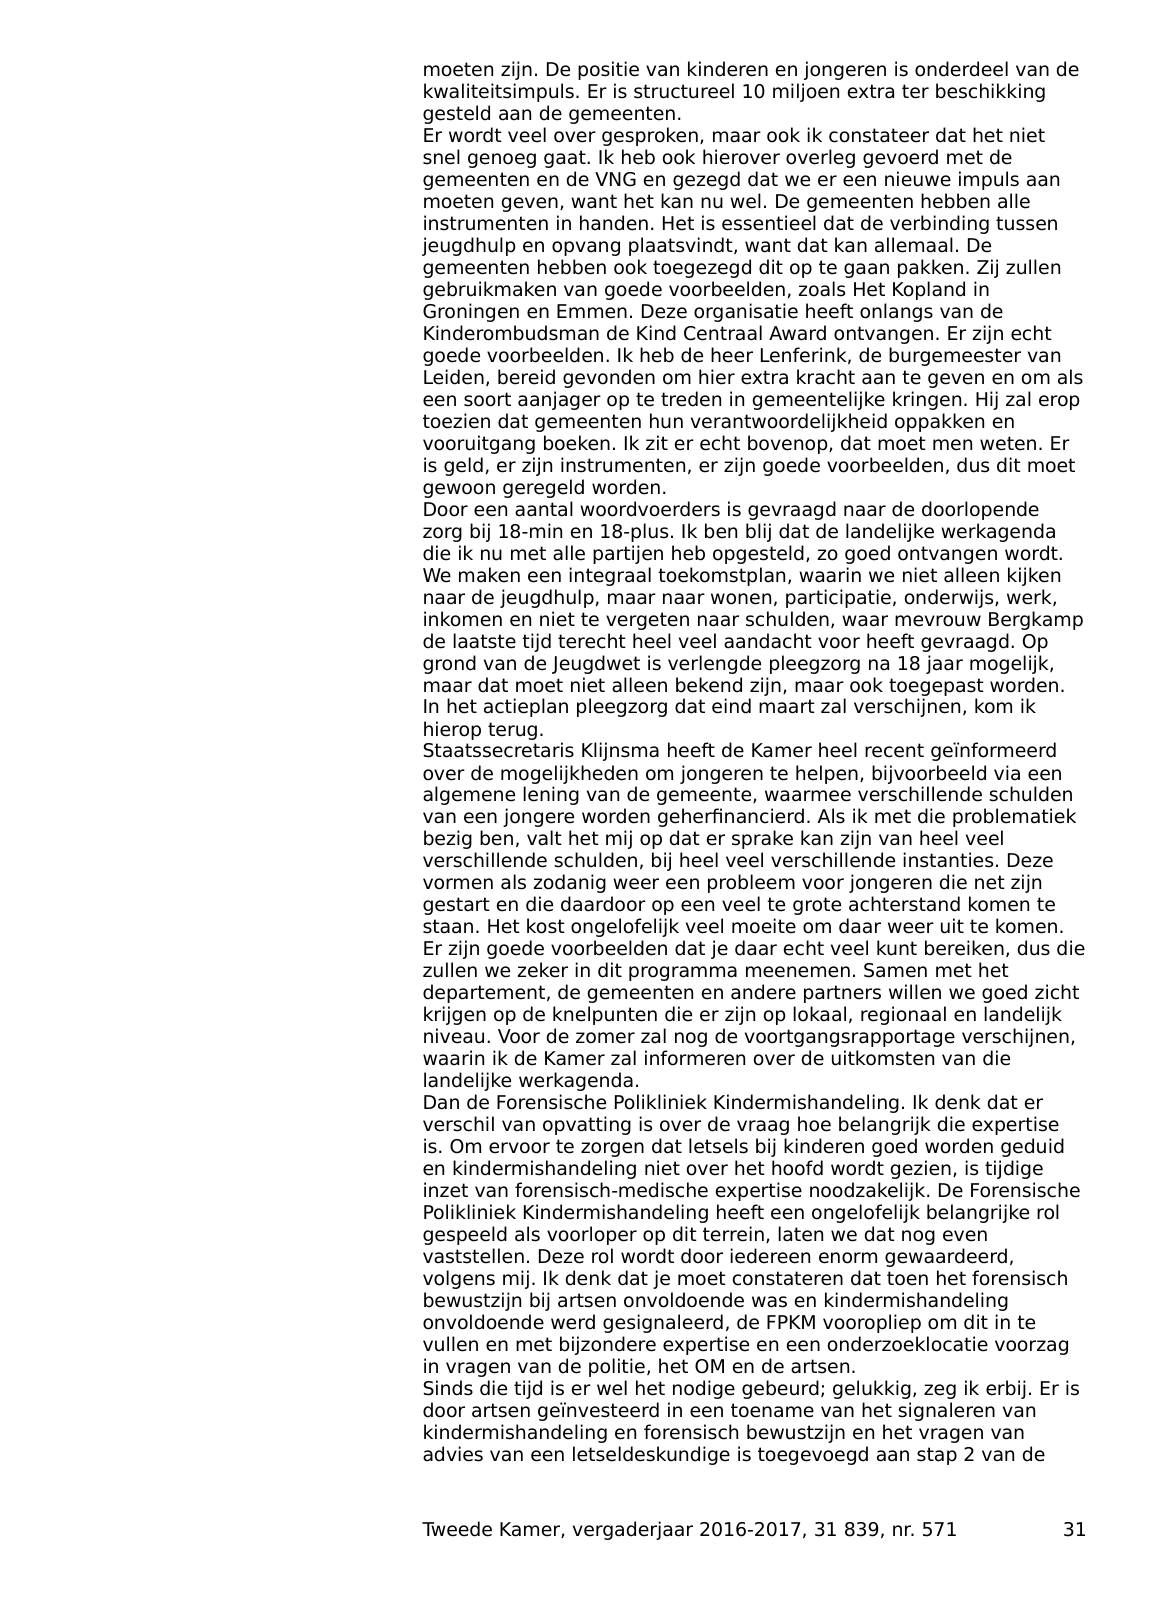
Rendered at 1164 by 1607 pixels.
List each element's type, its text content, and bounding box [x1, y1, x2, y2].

text Staatssecretaris Klijnsma heeft de Kamer heel recent geïnformeerd over de mogelijkheden om jongeren te helpen, bijvoorbeeld via een algemene lening van de gemeente, waarmee verschillende schulden van een jongere worden geherfinancierd. Als ik met die problematiek bezig ben, valt het mij op dat er sprake kan zijn van heel veel verschillende schulden, bij heel veel verschillende instanties. Deze vormen als zodanig weer een probleem voor jongeren die net zijn gestart en die daardoor op een veel te grote achterstand komen te staan. Het kost ongelofelijk veel moeite om daar weer uit te komen. Er zijn goede voorbeelden dat je daar echt veel kunt bereiken, dus die zullen we zeker in dit programma meenemen. Samen met het departement, de gemeenten en andere partners willen we goed zicht krijgen op de knelpunten die er zijn op lokaal, regionaal en landelijk niveau. Voor de zomer zal nog de voortgangsrapportage verschijnen, waarin ik de Kamer zal informeren over de uitkomsten van die landelijke werkagenda. [422, 740, 1087, 1092]
text Dan de Forensische Polikliniek Kindermishandeling. Ik denk dat er verschil van opvatting is over de vraag hoe belangrijk die expertise is. Om ervoor te zorgen dat letsels bij kinderen goed worden geduid en kindermishandeling niet over het hoofd wordt gezien, is tijdige inzet van forensisch-medische expertise noodzakelijk. De Forensische Polikliniek Kindermishandeling heeft een ongelofelijk belangrijke rol gespeeld als voorloper op dit terrein, laten we dat nog even vaststellen. Deze rol wordt door iedereen enorm gewaardeerd, volgens mij. Ik denk dat je moet constateren dat toen het forensisch bewustzijn bij artsen onvoldoende was en kindermishandeling onvoldoende werd gesignaleerd, de FPKM vooropliep om dit in te vullen en met bijzondere expertise en een onderzoeklocatie voorzag in vragen van de politie, het OM en de artsen. [422, 1092, 1087, 1378]
text Er wordt veel over gesproken, maar ook ik constateer dat het niet snel genoeg gaat. Ik heb ook hierover overleg gevoerd met de gemeenten en de VNG en gezegd dat we er een nieuwe impuls aan moeten geven, want het kan nu wel. De gemeenten hebben alle instrumenten in handen. Het is essentieel dat de verbinding tussen jeugdhulp en opvang plaatsvindt, want dat kan allemaal. De gemeenten hebben ook toegezegd dit op te gaan pakken. Zij zullen gebruikmaken van goede voorbeelden, zoals Het Kopland in Groningen en Emmen. Deze organisatie heeft onlangs van de Kinderombudsman de Kind Centraal Award ontvangen. Er zijn echt goede voorbeelden. Ik heb de heer Lenferink, de burgemeester van Leiden, bereid gevonden om hier extra kracht aan te geven en om als een soort aanjager op te treden in gemeentelijke kringen. Hij zal erop toezien dat gemeenten hun verantwoordelijkheid oppakken en vooruitgang boeken. Ik zit er echt bovenop, dat moet men weten. Er is geld, er zijn instrumenten, er zijn goede voorbeelden, dus dit moet gewoon geregeld worden. [422, 125, 1087, 499]
text moeten zijn. De positie van kinderen en jongeren is onderdeel van de kwaliteitsimpuls. Er is structureel 10 miljoen extra ter beschikking gesteld aan de gemeenten. [422, 59, 1087, 125]
text Sinds die tijd is er wel het nodige gebeurd; gelukkig, zeg ik erbij. Er is door artsen geïnvesteerd in een toename van het signaleren van kindermishandeling en forensisch bewustzijn en het vragen van advies van een letseldeskundige is toegevoegd aan stap 2 van de [422, 1378, 1087, 1466]
text Door een aantal woordvoerders is gevraagd naar de doorlopende zorg bij 18-min en 18-plus. Ik ben blij dat de landelijke werkagenda die ik nu met alle partijen heb opgesteld, zo goed ontvangen wordt. We maken een integraal toekomstplan, waarin we niet alleen kijken naar de jeugdhulp, maar naar wonen, participatie, onderwijs, werk, inkomen en niet te vergeten naar schulden, waar mevrouw Bergkamp de laatste tijd terecht heel veel aandacht voor heeft gevraagd. Op grond van de Jeugdwet is verlengde pleegzorg na 18 jaar mogelijk, maar dat moet niet alleen bekend zijn, maar ook toegepast worden. In het actieplan pleegzorg dat eind maart zal verschijnen, kom ik hierop terug. [422, 499, 1087, 740]
